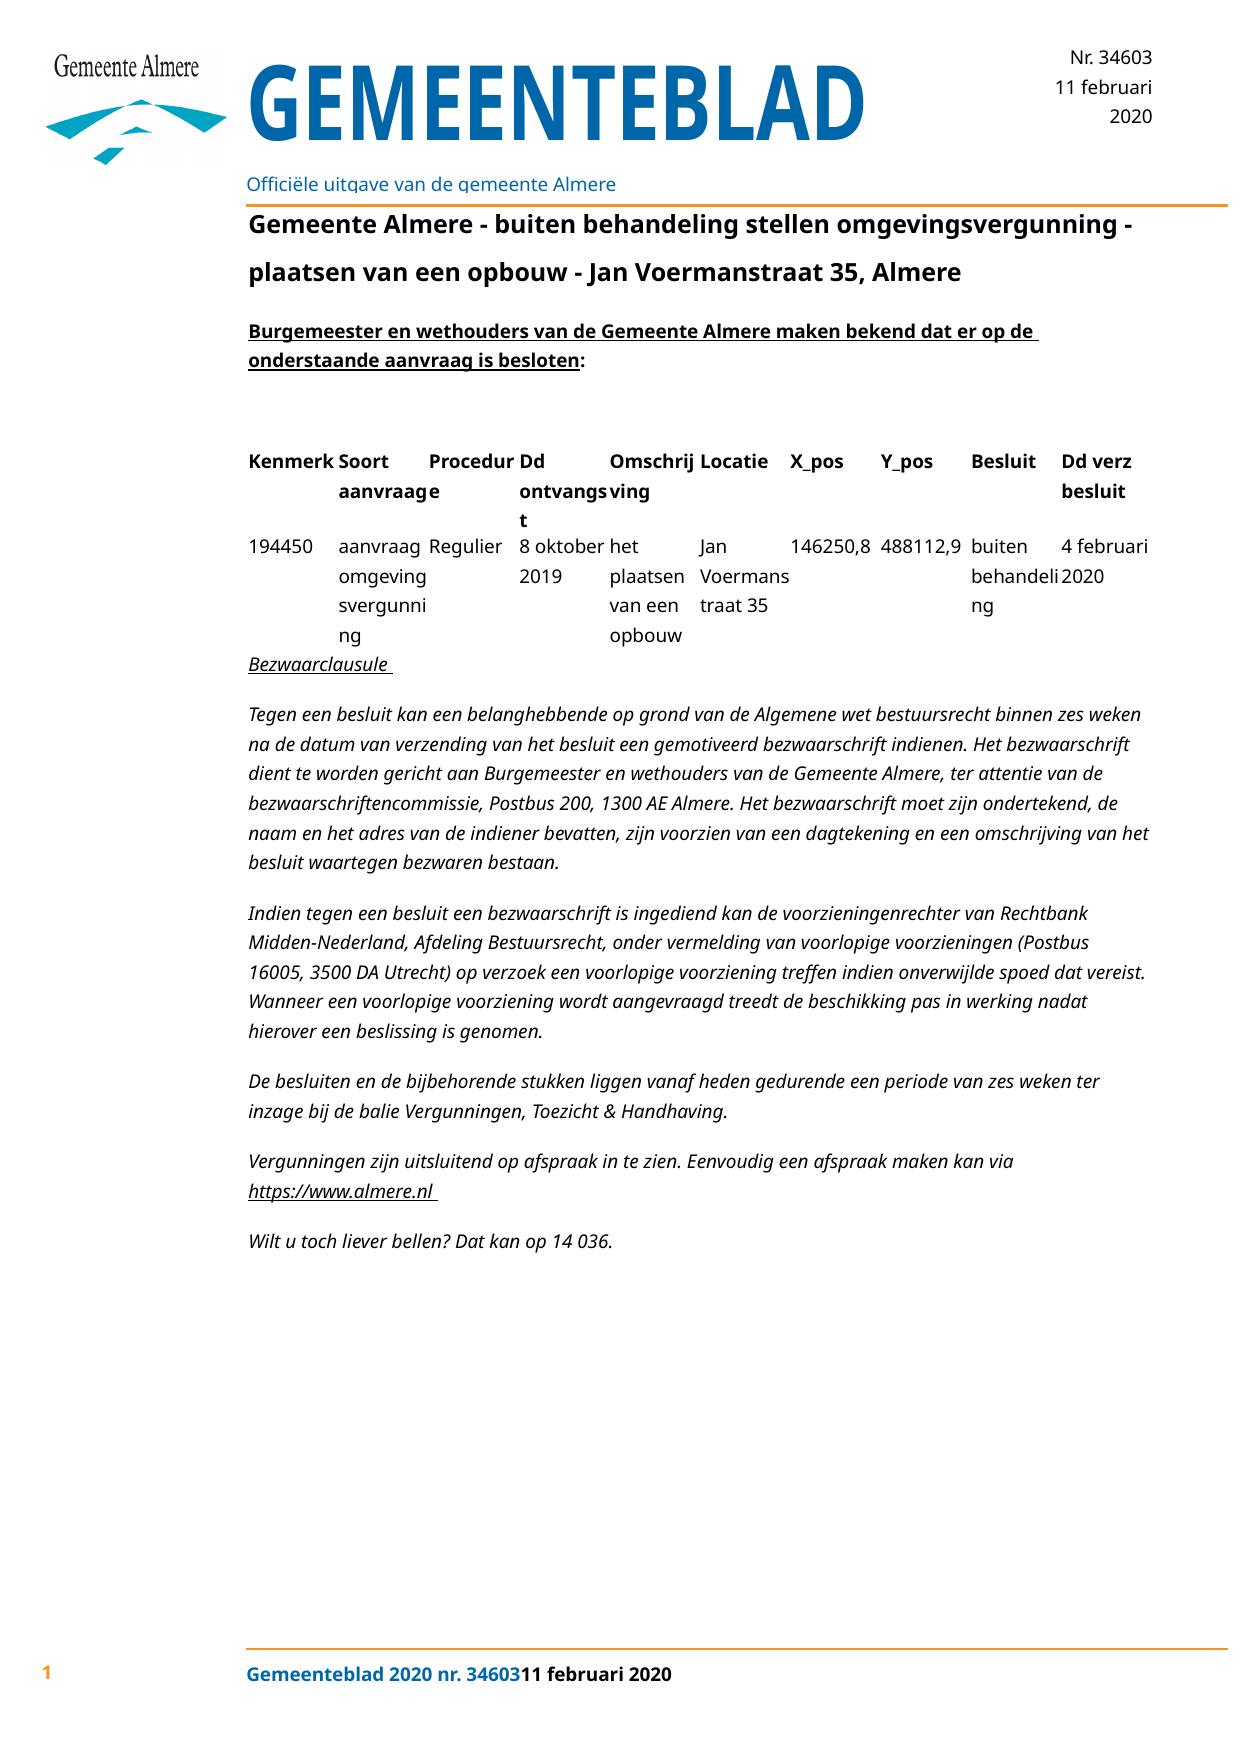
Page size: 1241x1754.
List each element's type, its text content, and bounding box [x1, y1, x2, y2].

text Tegen een besluit kan een belanghebbende op grond van de Algemene wet bestuursrecht binnen zes weken na de datum van verzending van het besluit een gemotiveerd bezwaarschrift indienen. Het bezwaarschrift dient te worden gericht aan Burgemeester en wethouders van de Gemeente Almere, ter attentie van de bezwaarschriftencommissie, Postbus 200, 1300 AE Almere. Het bezwaarschrift moet zijn ondertekend, de naam en het adres van de indiener bevatten, zijn voorzien van een dagtekening en een omschrijving van het besluit waartegen bezwaren bestaan. [248, 701, 1152, 875]
table_cell 4 februari 2020 [1061, 533, 1152, 648]
text Bezwaarclausule [248, 651, 1152, 677]
table_cell 194450 [248, 533, 338, 648]
table_cell het plaatsen van een opbouw [609, 533, 700, 648]
text Indien tegen een besluit een bezwaarschrift is ingediend kan de voorzieningenrechter van Rechtbank Midden-Nederland, Afdeling Bestuursrecht, onder vermelding van voorlopige voorzieningen (Postbus 16005, 3500 DA Utrecht) op verzoek een voorlopige voorziening treffen indien onverwijlde spoed dat vereist. Wanneer een voorlopige voorziening wordt aangevraagd treedt de beschikking pas in werking nadat hierover een beslissing is genomen. [248, 900, 1152, 1044]
text Vergunningen zijn uitsluitend op afspraak in te zien. Eenvoudig een afspraak maken kan via https://www.almere.nl [248, 1148, 1152, 1204]
text Wilt u toch liever bellen? Dat kan op 14 036. [248, 1228, 1152, 1254]
table_cell Jan Voermanstraat 35 [700, 533, 790, 648]
text De besluiten en de bijbehorende stukken liggen vanaf heden gedurende een periode van zes weken ter inzage bij de balie Vergunningen, Toezicht & Handhaving. [248, 1068, 1152, 1124]
picture [41, 47, 231, 172]
table_header Dd ontvangst [519, 449, 609, 533]
text Gemeente Almere - buiten behandeling stellen omgevingsvergunning - plaatsen van een opbouw - Jan Voermanstraat 35, Almere [248, 207, 1152, 288]
table_header Dd verz besluit [1061, 449, 1152, 533]
table_cell 488112,9 [881, 533, 971, 648]
table_header Soort aanvraag [338, 449, 429, 533]
table_header Y_pos [881, 449, 971, 533]
table_header Procedure [429, 449, 519, 533]
table_header Kenmerk [248, 449, 338, 533]
table_header Besluit [971, 449, 1061, 533]
table_header Omschrijving [609, 449, 700, 533]
table_header X_pos [790, 449, 881, 533]
table_cell aanvraag omgevingsvergunning [338, 533, 429, 648]
text Burgemeester en wethouders van de Gemeente Almere maken bekend dat er op de onderstaande aanvraag is besloten: [248, 318, 1152, 373]
table_cell 146250,8 [790, 533, 881, 648]
table_header Locatie [700, 449, 790, 533]
table_cell Regulier [429, 533, 519, 648]
table_cell buiten behandeling [971, 533, 1061, 648]
table_cell 8 oktober 2019 [519, 533, 609, 648]
